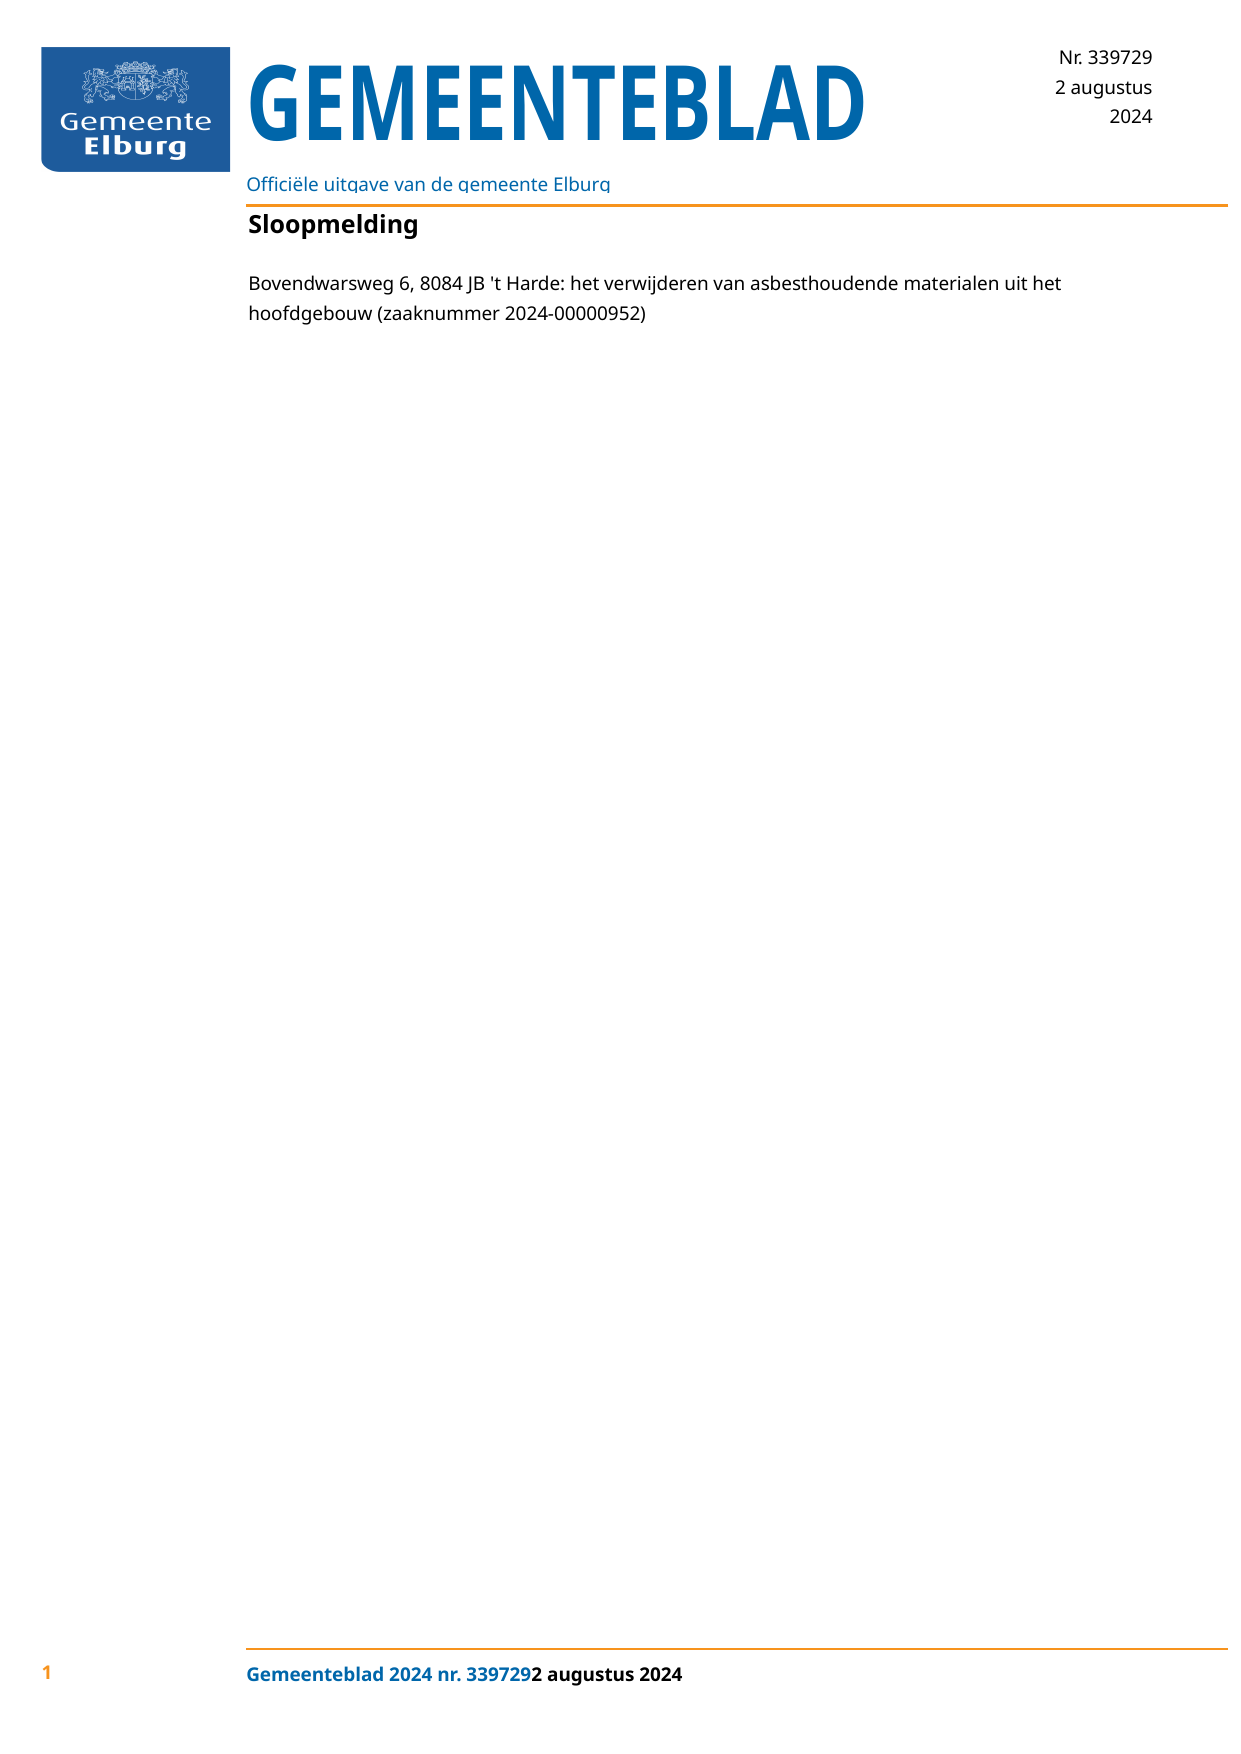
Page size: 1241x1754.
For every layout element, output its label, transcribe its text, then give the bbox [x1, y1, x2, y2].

text Bovendwarsweg 6, 8084 JB 't Harde: het verwijderen van asbesthoudende materialen uit het hoofdgebouw (zaaknummer 2024-00000952) [248, 270, 1152, 326]
text Sloopmelding [248, 207, 1152, 241]
picture [41, 47, 231, 172]
